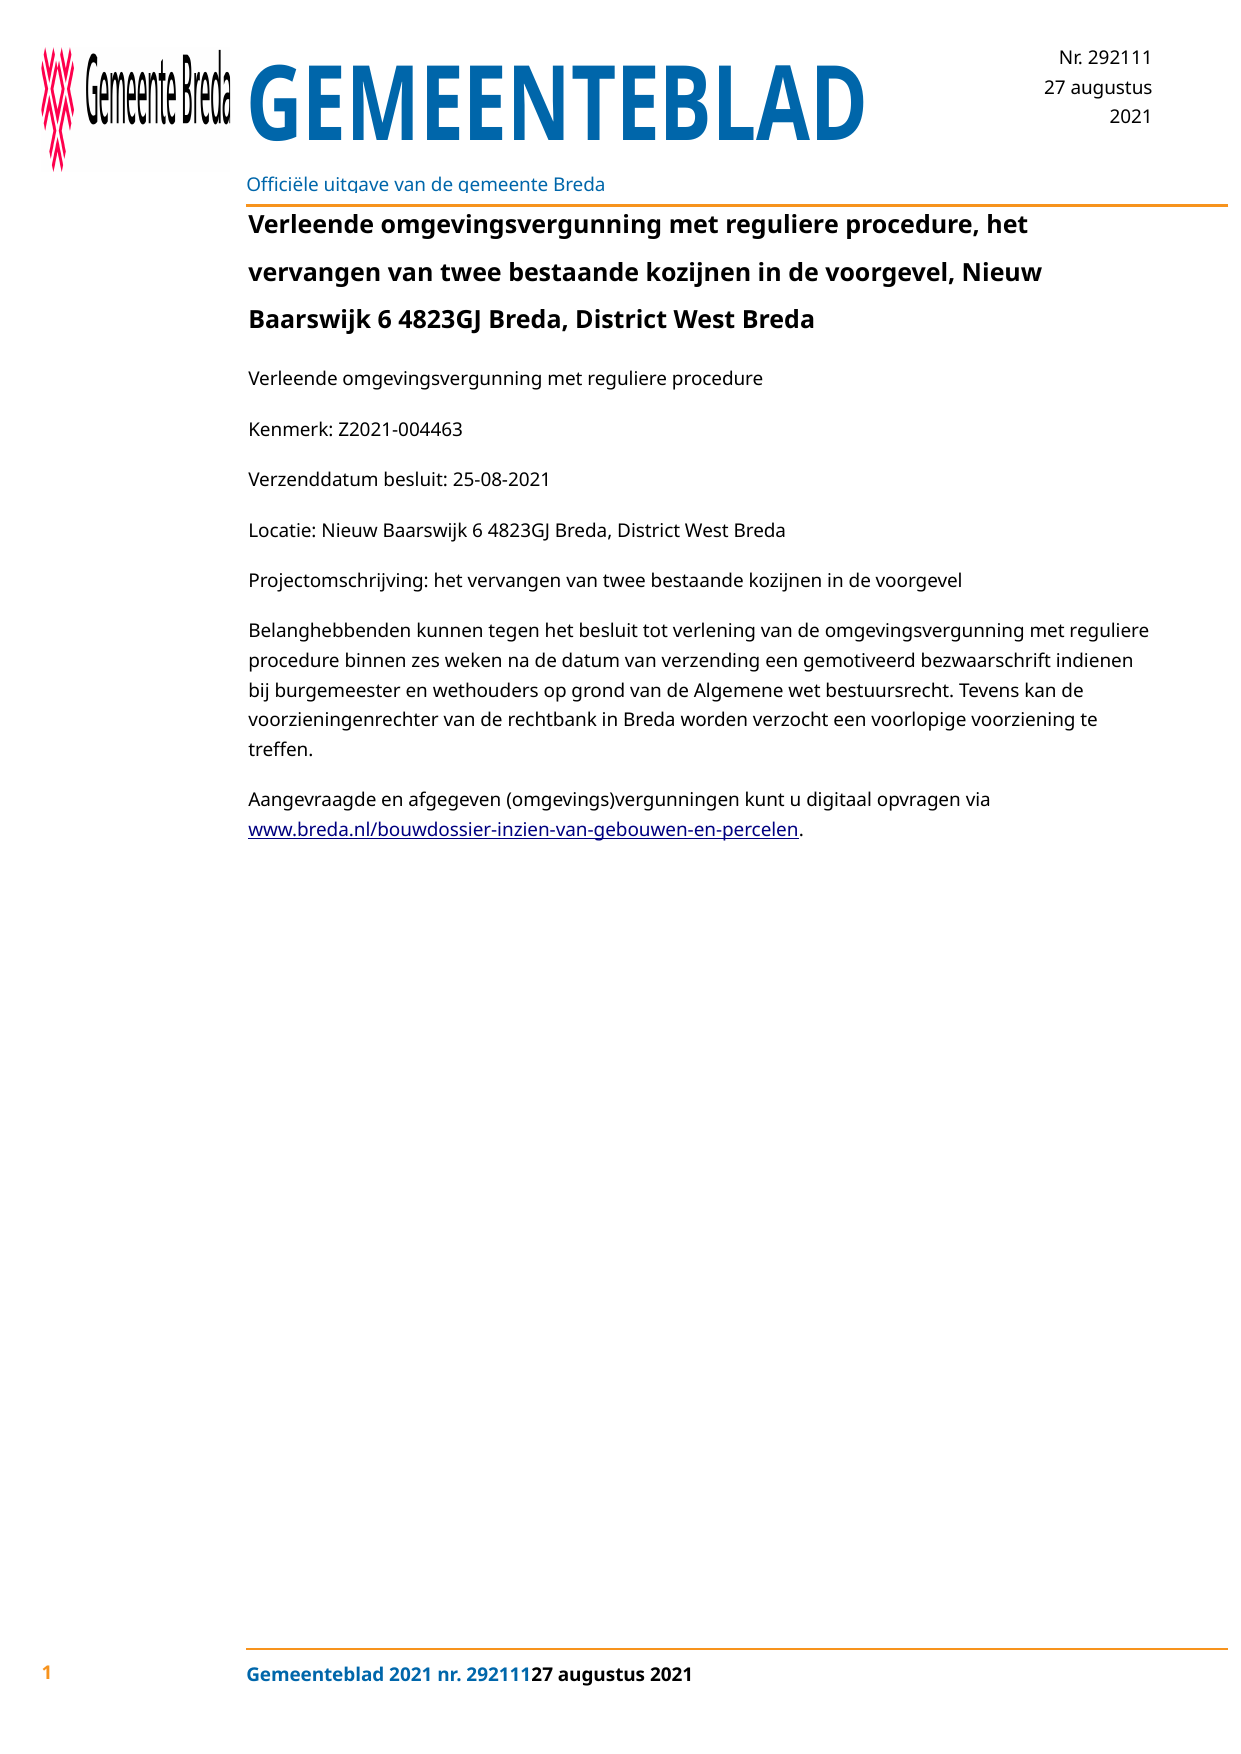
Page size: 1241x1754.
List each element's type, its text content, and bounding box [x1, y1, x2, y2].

text Aangevraagde en afgegeven (omgevings)vergunningen kunt u digitaal opvragen via www.breda.nl/bouwdossier-inzien-van-gebouwen-en-percelen. [248, 786, 1152, 842]
text Belanghebbenden kunnen tegen het besluit tot verlening van de omgevingsvergunning met reguliere procedure binnen zes weken na de datum van verzending een gemotiveerd bezwaarschrift indienen bij burgemeester en wethouders op grond van de Algemene wet bestuursrecht. Tevens kan de voorzieningenrechter van de rechtbank in Breda worden verzocht een voorlopige voorziening te treffen. [248, 618, 1152, 762]
picture [41, 47, 231, 172]
text Verzenddatum besluit: 25-08-2021 [248, 466, 1152, 492]
text Verleende omgevingsvergunning met reguliere procedure, het vervangen van twee bestaande kozijnen in de voorgevel, Nieuw Baarswijk 6 4823GJ Breda, District West Breda [248, 207, 1152, 336]
text Projectomschrijving: het vervangen van twee bestaande kozijnen in de voorgevel [248, 567, 1152, 593]
text Verleende omgevingsvergunning met reguliere procedure [248, 366, 1152, 391]
text Kenmerk: Z2021-004463 [248, 416, 1152, 442]
text Locatie: Nieuw Baarswijk 6 4823GJ Breda, District West Breda [248, 517, 1152, 542]
